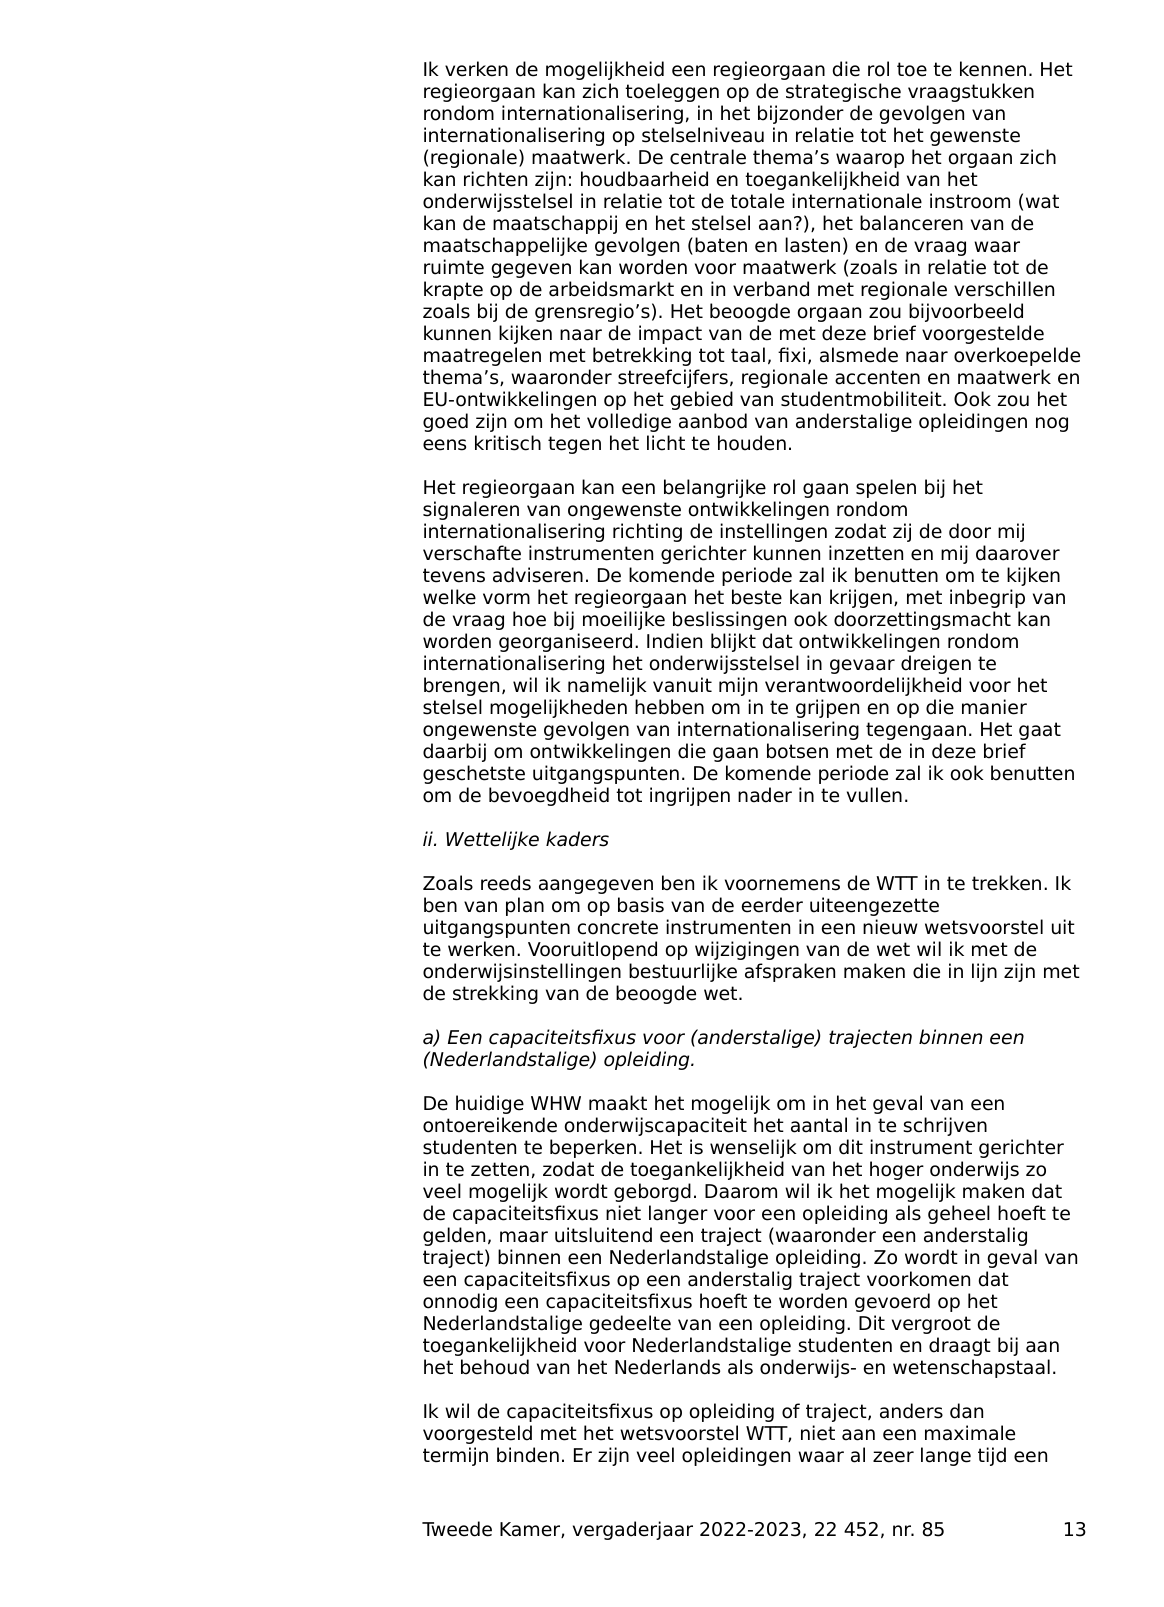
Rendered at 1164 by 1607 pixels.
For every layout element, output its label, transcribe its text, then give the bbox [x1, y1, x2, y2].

subtitle ii. Wettelijke kaders [422, 829, 1087, 851]
text De huidige WHW maakt het mogelijk om in het geval van een ontoereikende onderwijscapaciteit het aantal in te schrijven studenten te beperken. Het is wenselijk om dit instrument gerichter in te zetten, zodat de toegankelijkheid van het hoger onderwijs zo veel mogelijk wordt geborgd. Daarom wil ik het mogelijk maken dat de capaciteitsfixus niet langer voor een opleiding als geheel hoeft te gelden, maar uitsluitend een traject (waaronder een anderstalig traject) binnen een Nederlandstalige opleiding. Zo wordt in geval van een capaciteitsfixus op een anderstalig traject voorkomen dat onnodig een capaciteitsfixus hoeft te worden gevoerd op het Nederlandstalige gedeelte van een opleiding. Dit vergroot de toegankelijkheid voor Nederlandstalige studenten en draagt bij aan het behoud van het Nederlands als onderwijs- en wetenschapstaal. [422, 1093, 1087, 1379]
text Het regieorgaan kan een belangrijke rol gaan spelen bij het signaleren van ongewenste ontwikkelingen rondom internationalisering richting de instellingen zodat zij de door mij verschafte instrumenten gerichter kunnen inzetten en mij daarover tevens adviseren. De komende periode zal ik benutten om te kijken welke vorm het regieorgaan het beste kan krijgen, met inbegrip van de vraag hoe bij moeilijke beslissingen ook doorzettingsmacht kan worden georganiseerd. Indien blijkt dat ontwikkelingen rondom internationalisering het onderwijsstelsel in gevaar dreigen te brengen, wil ik namelijk vanuit mijn verantwoordelijkheid voor het stelsel mogelijkheden hebben om in te grijpen en op die manier ongewenste gevolgen van internationalisering tegengaan. Het gaat daarbij om ontwikkelingen die gaan botsen met de in deze brief geschetste uitgangspunten. De komende periode zal ik ook benutten om de bevoegdheid tot ingrijpen nader in te vullen. [422, 477, 1087, 807]
subtitle a) Een capaciteitsfixus voor (anderstalige) trajecten binnen een (Nederlandstalige) opleiding. [422, 1027, 1087, 1071]
text Zoals reeds aangegeven ben ik voornemens de WTT in te trekken. Ik ben van plan om op basis van de eerder uiteengezette uitgangspunten concrete instrumenten in een nieuw wetsvoorstel uit te werken. Vooruitlopend op wijzigingen van de wet wil ik met de onderwijsinstellingen bestuurlijke afspraken maken die in lijn zijn met de strekking van de beoogde wet. [422, 873, 1087, 1005]
text Ik verken de mogelijkheid een regieorgaan die rol toe te kennen. Het regieorgaan kan zich toeleggen op de strategische vraagstukken rondom internationalisering, in het bijzonder de gevolgen van internationalisering op stelselniveau in relatie tot het gewenste (regionale) maatwerk. De centrale thema’s waarop het orgaan zich kan richten zijn: houdbaarheid en toegankelijkheid van het onderwijsstelsel in relatie tot de totale internationale instroom (wat kan de maatschappij en het stelsel aan?), het balanceren van de maatschappelijke gevolgen (baten en lasten) en de vraag waar ruimte gegeven kan worden voor maatwerk (zoals in relatie tot de krapte op de arbeidsmarkt en in verband met regionale verschillen zoals bij de grensregio’s). Het beoogde orgaan zou bijvoorbeeld kunnen kijken naar de impact van de met deze brief voorgestelde maatregelen met betrekking tot taal, fixi, alsmede naar overkoepelde thema’s, waaronder streefcijfers, regionale accenten en maatwerk en EU-ontwikkelingen op het gebied van studentmobiliteit. Ook zou het goed zijn om het volledige aanbod van anderstalige opleidingen nog eens kritisch tegen het licht te houden. [422, 59, 1087, 455]
text Ik wil de capaciteitsfixus op opleiding of traject, anders dan voorgesteld met het wetsvoorstel WTT, niet aan een maximale termijn binden. Er zijn veel opleidingen waar al zeer lange tijd een [422, 1401, 1087, 1467]
